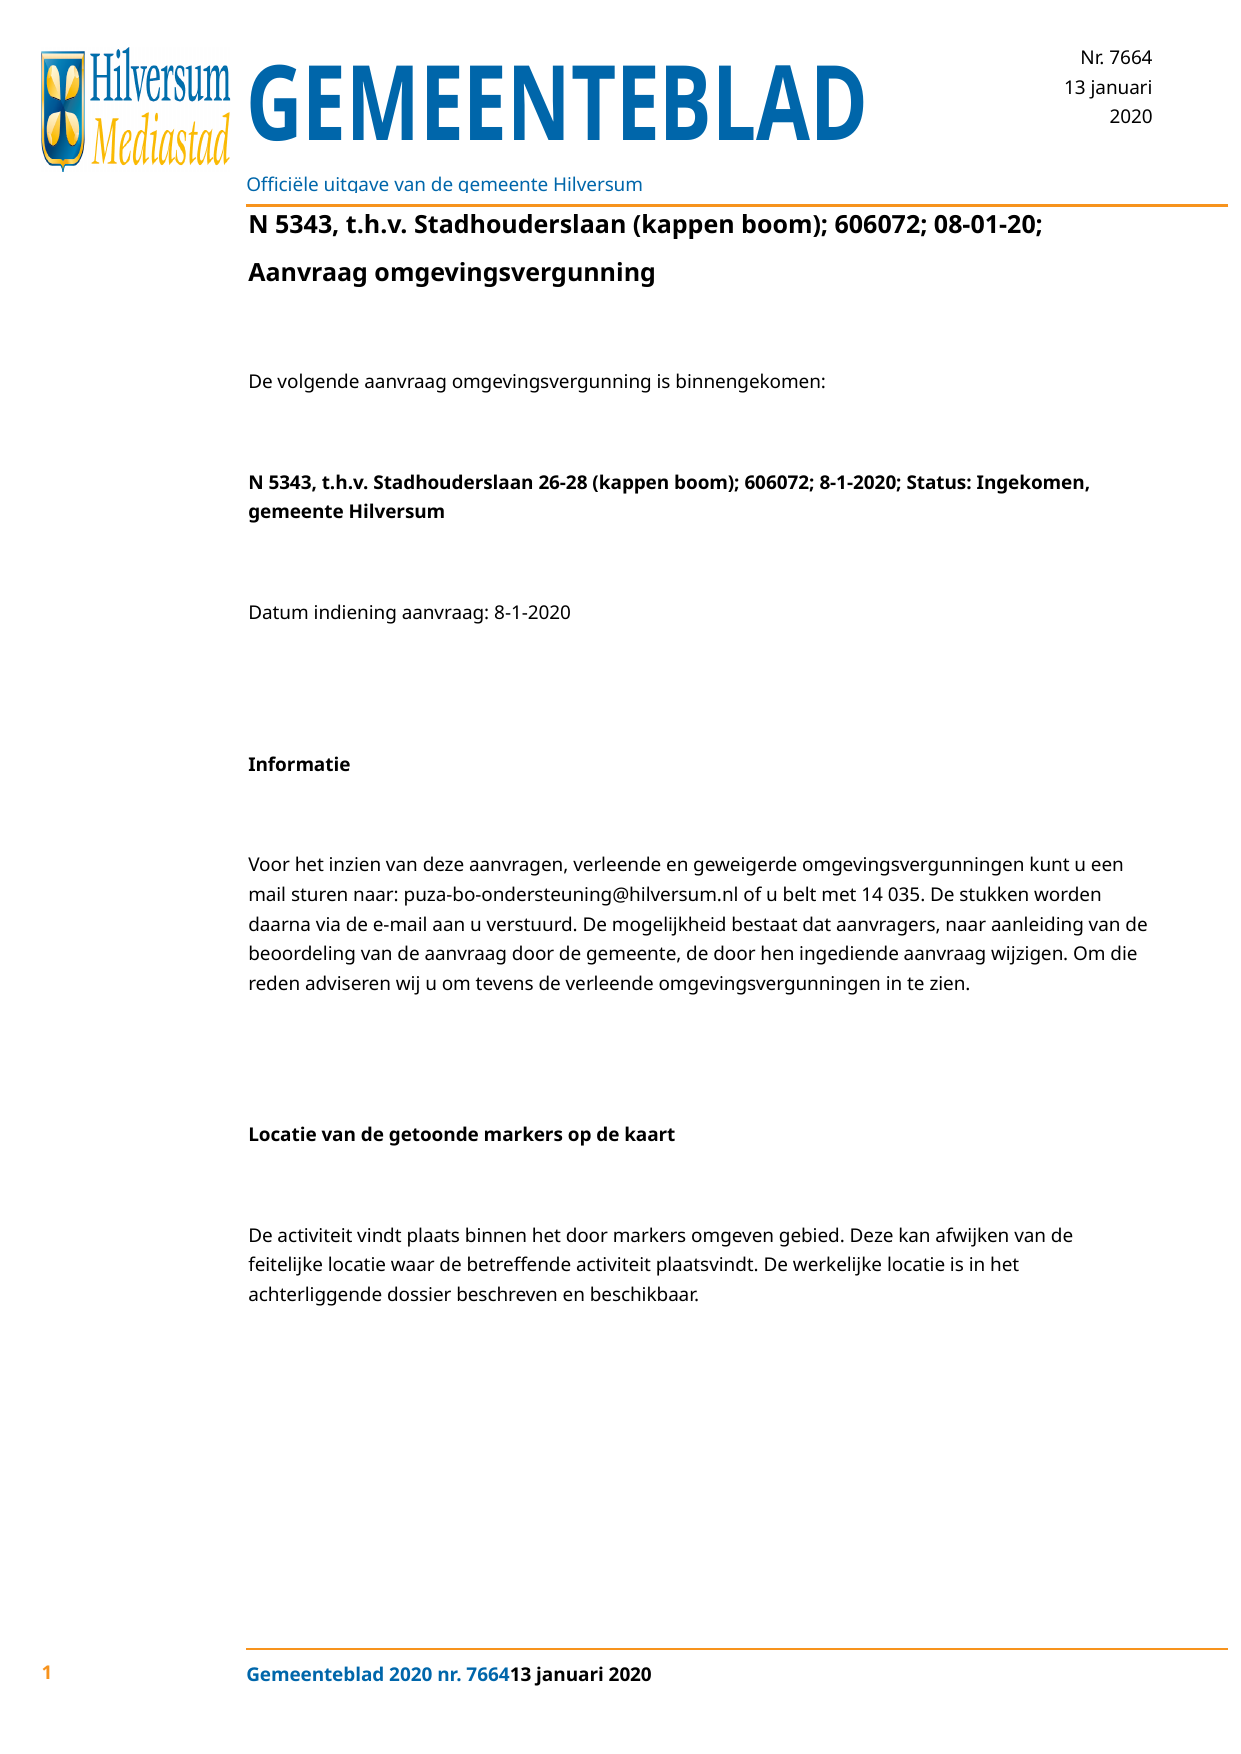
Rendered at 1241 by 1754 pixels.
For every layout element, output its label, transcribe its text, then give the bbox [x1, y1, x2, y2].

text N 5343, t.h.v. Stadhouderslaan (kappen boom); 606072; 08-01-20; Aanvraag omgevingsvergunning [248, 207, 1152, 288]
text De activiteit vindt plaats binnen het door markers omgeven gebied. Deze kan afwijken van de feitelijke locatie waar de betreffende activiteit plaatsvindt. De werkelijke locatie is in het achterliggende dossier beschreven en beschikbaar. [248, 1222, 1152, 1307]
text N 5343, t.h.v. Stadhouderslaan 26-28 (kappen boom); 606072; 8-1-2020; Status: Ingekomen, gemeente Hilversum [248, 469, 1152, 524]
text Voor het inzien van deze aanvragen, verleende en geweigerde omgevingsvergunningen kunt u een mail sturen naar: puza-bo-ondersteuning@hilversum.nl of u belt met 14 035. De stukken worden daarna via de e-mail aan u verstuurd. De mogelijkheid bestaat dat aanvragers, naar aanleiding van de beoordeling van de aanvraag door de gemeente, de door hen ingediende aanvraag wijzigen. Om die reden adviseren wij u om tevens de verleende omgevingsvergunningen in te zien. [248, 852, 1152, 996]
text Datum indiening aanvraag: 8-1-2020 [248, 599, 1152, 625]
text De volgende aanvraag omgevingsvergunning is binnengekomen: [248, 368, 1152, 394]
text Locatie van de getoonde markers op de kaart [248, 1121, 1152, 1147]
picture [41, 47, 231, 172]
text Informatie [248, 751, 1152, 777]
